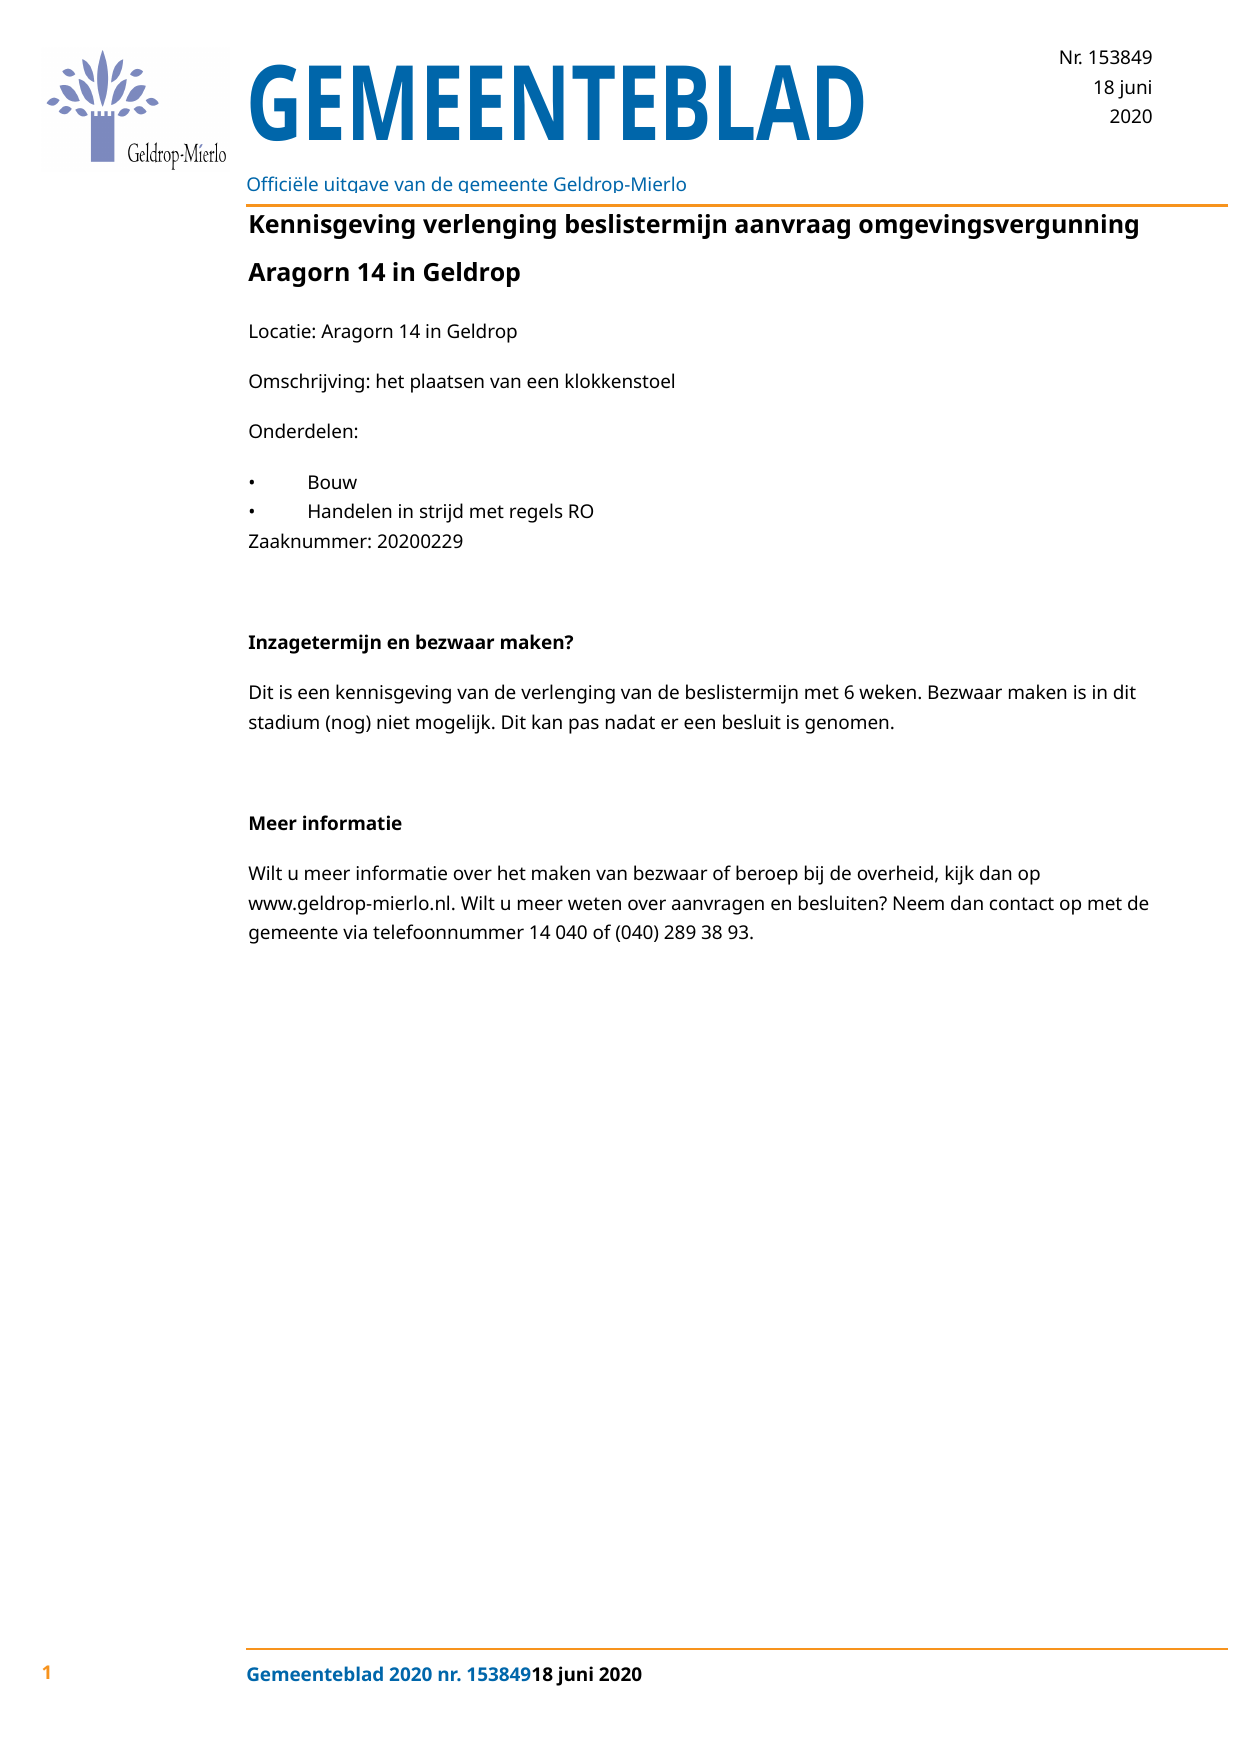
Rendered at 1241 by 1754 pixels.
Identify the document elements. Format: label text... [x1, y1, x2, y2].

list Handelen in strijd met regels RO [248, 499, 1152, 524]
text Kennisgeving verlenging beslistermijn aanvraag omgevingsvergunning Aragorn 14 in Geldrop [248, 207, 1152, 288]
text Locatie: Aragorn 14 in Geldrop [248, 318, 1152, 344]
text Onderdelen: [248, 419, 1152, 444]
text Zaaknummer: 20200229 [248, 528, 1152, 554]
text Inzagetermijn en bezwaar maken? [248, 629, 1152, 655]
picture [41, 47, 231, 172]
text Wilt u meer informatie over het maken van bezwaar of beroep bij de overheid, kijk dan op www.geldrop-mierlo.nl. Wilt u meer weten over aanvragen en besluiten? Neem dan contact op met de gemeente via telefoonnummer 14 040 of (040) 289 38 93. [248, 860, 1152, 945]
text Dit is een kennisgeving van de verlenging van de beslistermijn met 6 weken. Bezwaar maken is in dit stadium (nog) niet mogelijk. Dit kan pas nadat er een besluit is genomen. [248, 679, 1152, 735]
text Meer informatie [248, 810, 1152, 836]
text Omschrijving: het plaatsen van een klokkenstoel [248, 368, 1152, 394]
list Bouw [248, 469, 1152, 495]
